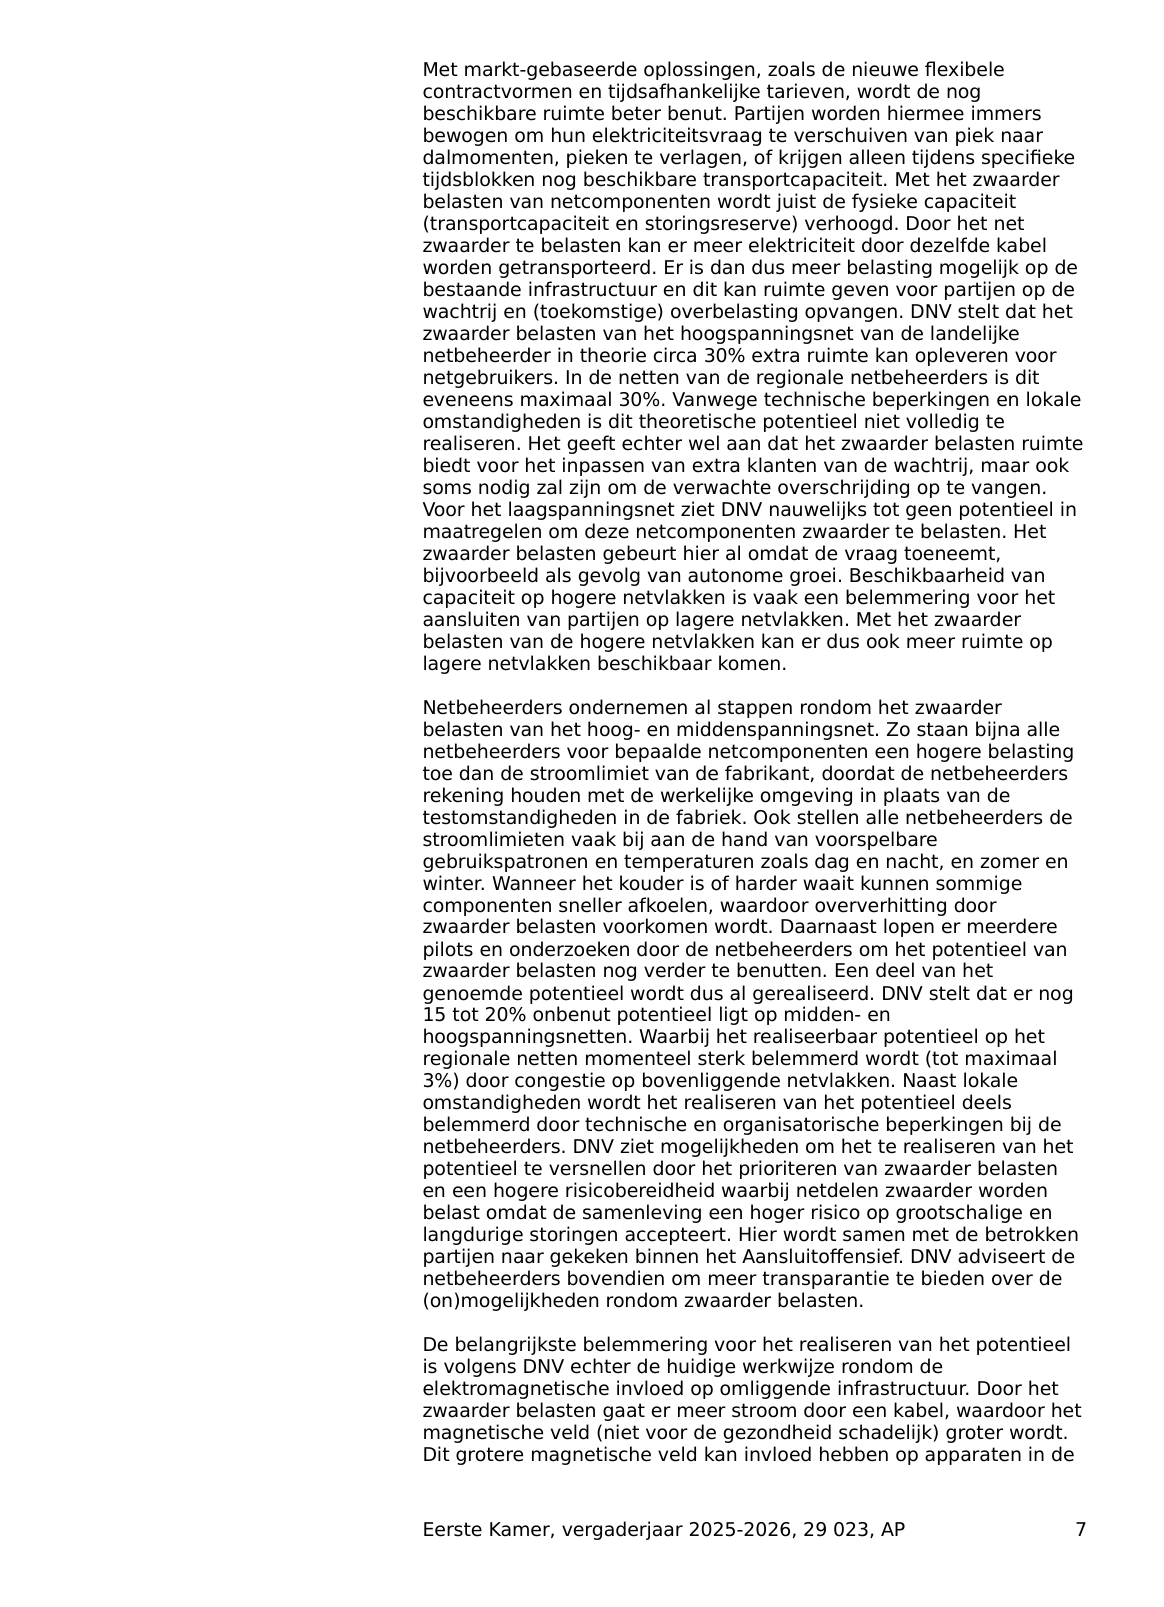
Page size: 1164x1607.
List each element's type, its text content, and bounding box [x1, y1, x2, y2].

text De belangrijkste belemmering voor het realiseren van het potentieel is volgens DNV echter de huidige werkwijze rondom de elektromagnetische invloed op omliggende infrastructuur. Door het zwaarder belasten gaat er meer stroom door een kabel, waardoor het magnetische veld (niet voor de gezondheid schadelijk) groter wordt. Dit grotere magnetische veld kan invloed hebben op apparaten in de [422, 1334, 1087, 1466]
text Met markt-gebaseerde oplossingen, zoals de nieuwe flexibele contractvormen en tijdsafhankelijke tarieven, wordt de nog beschikbare ruimte beter benut. Partijen worden hiermee immers bewogen om hun elektriciteitsvraag te verschuiven van piek naar dalmomenten, pieken te verlagen, of krijgen alleen tijdens specifieke tijdsblokken nog beschikbare transportcapaciteit. Met het zwaarder belasten van netcomponenten wordt juist de fysieke capaciteit (transportcapaciteit en storingsreserve) verhoogd. Door het net zwaarder te belasten kan er meer elektriciteit door dezelfde kabel worden getransporteerd. Er is dan dus meer belasting mogelijk op de bestaande infrastructuur en dit kan ruimte geven voor partijen op de wachtrij en (toekomstige) overbelasting opvangen. DNV stelt dat het zwaarder belasten van het hoogspanningsnet van de landelijke netbeheerder in theorie circa 30% extra ruimte kan opleveren voor netgebruikers. In de netten van de regionale netbeheerders is dit eveneens maximaal 30%. Vanwege technische beperkingen en lokale omstandigheden is dit theoretische potentieel niet volledig te realiseren. Het geeft echter wel aan dat het zwaarder belasten ruimte biedt voor het inpassen van extra klanten van de wachtrij, maar ook soms nodig zal zijn om de verwachte overschrijding op te vangen. Voor het laagspanningsnet ziet DNV nauwelijks tot geen potentieel in maatregelen om deze netcomponenten zwaarder te belasten. Het zwaarder belasten gebeurt hier al omdat de vraag toeneemt, bijvoorbeeld als gevolg van autonome groei. Beschikbaarheid van capaciteit op hogere netvlakken is vaak een belemmering voor het aansluiten van partijen op lagere netvlakken. Met het zwaarder belasten van de hogere netvlakken kan er dus ook meer ruimte op lagere netvlakken beschikbaar komen. [422, 59, 1087, 674]
text Netbeheerders ondernemen al stappen rondom het zwaarder belasten van het hoog- en middenspanningsnet. Zo staan bijna alle netbeheerders voor bepaalde netcomponenten een hogere belasting toe dan de stroomlimiet van de fabrikant, doordat de netbeheerders rekening houden met de werkelijke omgeving in plaats van de testomstandigheden in de fabriek. Ook stellen alle netbeheerders de stroomlimieten vaak bij aan de hand van voorspelbare gebruikspatronen en temperaturen zoals dag en nacht, en zomer en winter. Wanneer het kouder is of harder waait kunnen sommige componenten sneller afkoelen, waardoor oververhitting door zwaarder belasten voorkomen wordt. Daarnaast lopen er meerdere pilots en onderzoeken door de netbeheerders om het potentieel van zwaarder belasten nog verder te benutten. Een deel van het genoemde potentieel wordt dus al gerealiseerd. DNV stelt dat er nog 15 tot 20% onbenut potentieel ligt op midden- en hoogspanningsnetten. Waarbij het realiseerbaar potentieel op het regionale netten momenteel sterk belemmerd wordt (tot maximaal 3%) door congestie op bovenliggende netvlakken. Naast lokale omstandigheden wordt het realiseren van het potentieel deels belemmerd door technische en organisatorische beperkingen bij de netbeheerders. DNV ziet mogelijkheden om het te realiseren van het potentieel te versnellen door het prioriteren van zwaarder belasten en een hogere risicobereidheid waarbij netdelen zwaarder worden belast omdat de samenleving een hoger risico op grootschalige en langdurige storingen accepteert. Hier wordt samen met de betrokken partijen naar gekeken binnen het Aansluitoffensief. DNV adviseert de netbeheerders bovendien om meer transparantie te bieden over de (on)mogelijkheden rondom zwaarder belasten. [422, 697, 1087, 1312]
